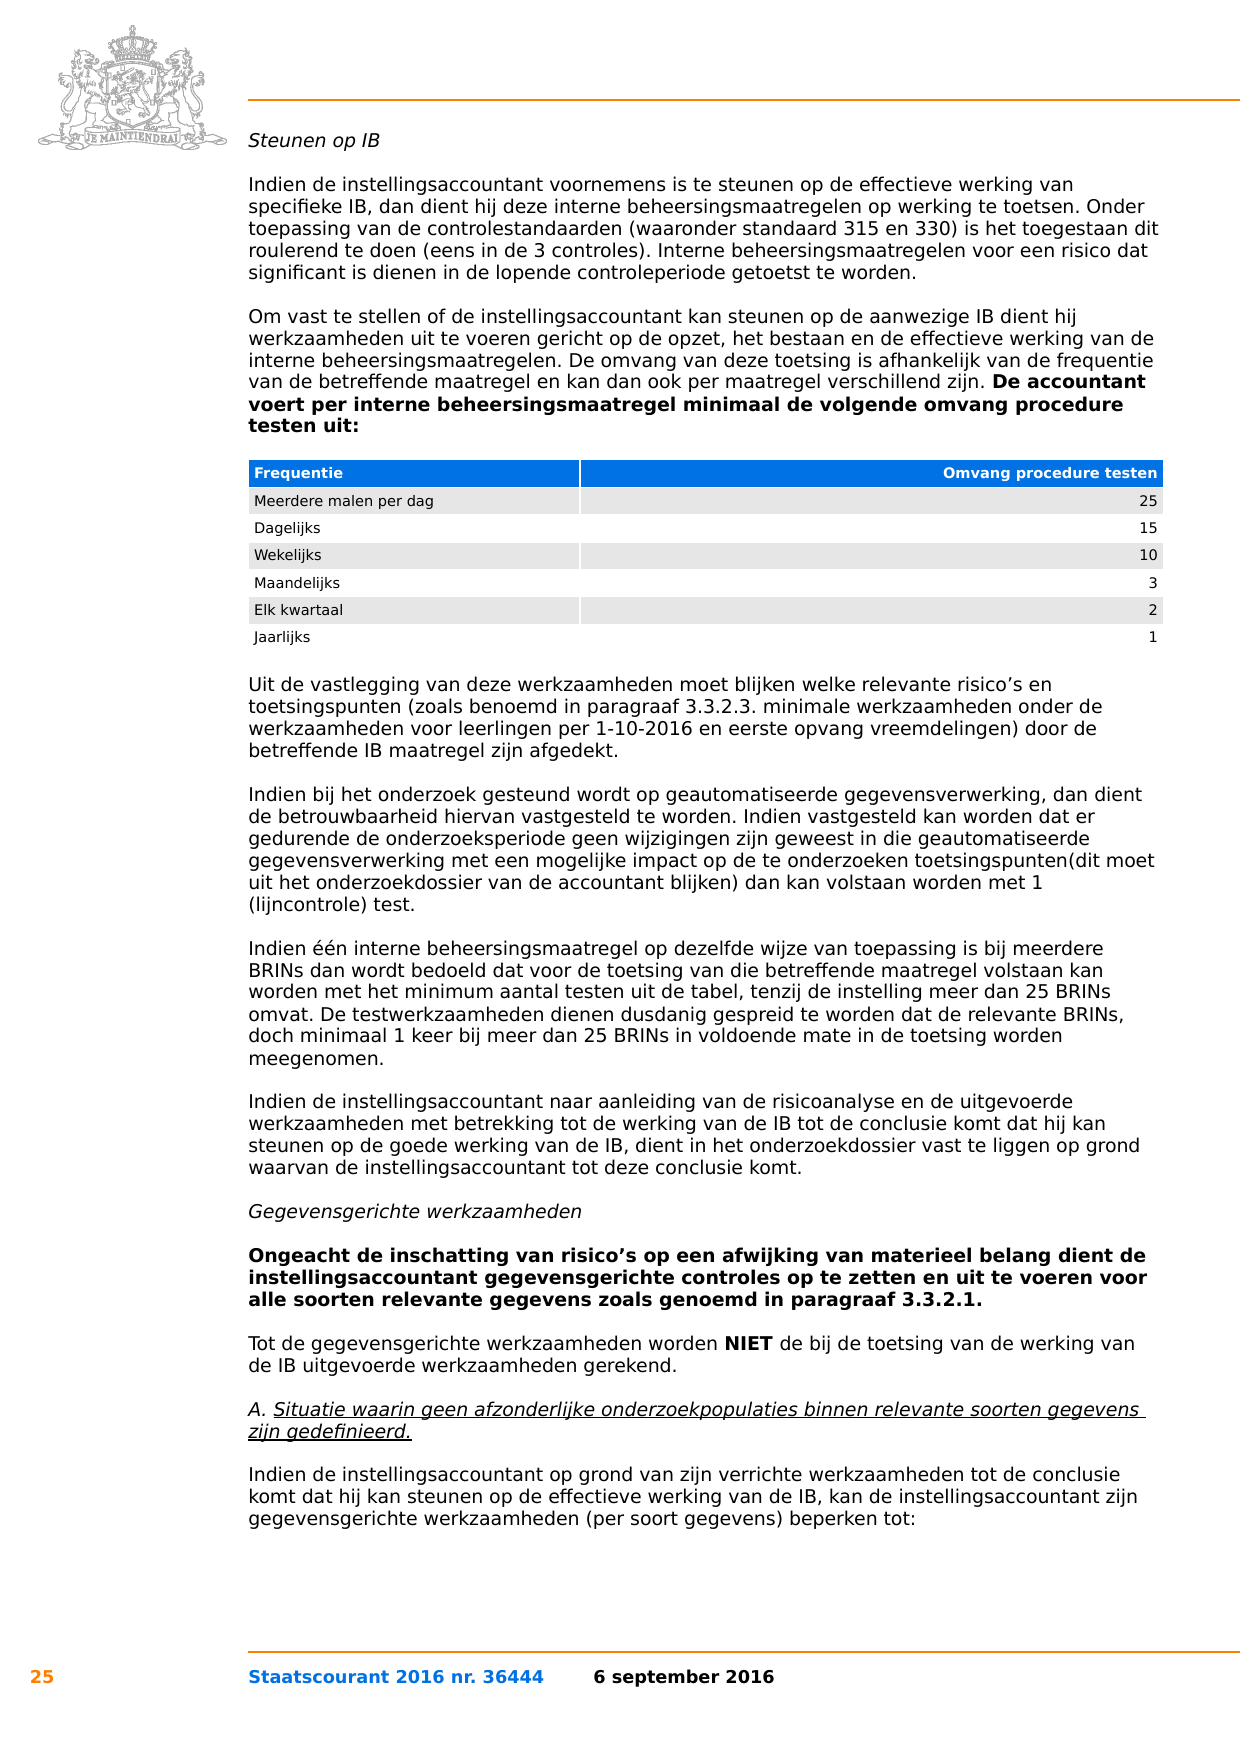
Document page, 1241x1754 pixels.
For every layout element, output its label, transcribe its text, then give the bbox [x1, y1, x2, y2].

table_header Omvang procedure testen [581, 460, 1163, 487]
table_cell Dagelijks [249, 515, 579, 541]
text Om vast te stellen of de instellingsaccountant kan steunen op de aanwezige IB dient hij werkzaamheden uit te voeren gericht op de opzet, het bestaan en de effectieve werking van de interne beheersingsmaatregelen. De omvang van deze toetsing is afhankelijk van de frequentie van de betreffende maatregel en kan dan ook per maatregel verschillend zijn. De accountant voert per interne beheersingsmaatregel minimaal de volgende omvang procedure testen uit: [248, 306, 1163, 437]
table_cell 1 [581, 625, 1163, 651]
text Indien één interne beheersingsmaatregel op dezelfde wijze van toepassing is bij meerdere BRINs dan wordt bedoeld dat voor de toetsing van die betreffende maatregel volstaan kan worden met het minimum aantal testen uit de tabel, tenzij de instelling meer dan 25 BRINs omvat. De testwerkzaamheden dienen dusdanig gespreid te worden dat de relevante BRINs, doch minimaal 1 keer bij meer dan 25 BRINs in voldoende mate in de toetsing worden meegenomen. [248, 937, 1163, 1069]
table_cell Elk kwartaal [249, 597, 579, 624]
text Indien de instellingsaccountant voornemens is te steunen op de effectieve werking van specifieke IB, dan dient hij deze interne beheersingsmaatregelen op werking te toetsen. Onder toepassing van de controlestandaarden (waaronder standaard 315 en 330) is het toegestaan dit roulerend te doen (eens in de 3 controles). Interne beheersingsmaatregelen voor een risico dat significant is dienen in de lopende controleperiode getoetst te worden. [248, 174, 1163, 284]
table_cell 2 [581, 597, 1163, 624]
table_cell 10 [581, 543, 1163, 569]
text Tot de gegevensgerichte werkzaamheden worden NIET de bij de toetsing van de werking van de IB uitgevoerde werkzaamheden gerekend. [248, 1333, 1163, 1377]
subtitle Gegevensgerichte werkzaamheden [248, 1201, 1163, 1223]
text Indien de instellingsaccountant op grond van zijn verrichte werkzaamheden tot de conclusie komt dat hij kan steunen op de effectieve werking van de IB, kan de instellingsaccountant zijn gegevensgerichte werkzaamheden (per soort gegevens) beperken tot: [248, 1464, 1163, 1530]
table_cell 25 [581, 488, 1163, 514]
table_cell Maandelijks [249, 570, 579, 596]
table_header Frequentie [249, 460, 579, 487]
subtitle Steunen op IB [248, 130, 1163, 152]
table_cell 3 [581, 570, 1163, 596]
picture [38, 25, 227, 150]
text Uit de vastlegging van deze werkzaamheden moet blijken welke relevante risico’s en toetsingspunten (zoals benoemd in paragraaf 3.3.2.3. minimale werkzaamheden onder de werkzaamheden voor leerlingen per 1-10-2016 en eerste opvang vreemdelingen) door de betreffende IB maatregel zijn afgedekt. [248, 674, 1163, 762]
text Ongeacht de inschatting van risico’s op een afwijking van materieel belang dient de instellingsaccountant gegevensgerichte controles op te zetten en uit te voeren voor alle soorten relevante gegevens zoals genoemd in paragraaf 3.3.2.1. [248, 1245, 1163, 1311]
table_cell Wekelijks [249, 543, 579, 569]
text Indien de instellingsaccountant naar aanleiding van de risicoanalyse en de uitgevoerde werkzaamheden met betrekking tot de werking van de IB tot de conclusie komt dat hij kan steunen op de goede werking van de IB, dient in het onderzoekdossier vast te liggen op grond waarvan de instellingsaccountant tot deze conclusie komt. [248, 1091, 1163, 1179]
text Indien bij het onderzoek gesteund wordt op geautomatiseerde gegevensverwerking, dan dient de betrouwbaarheid hiervan vastgesteld te worden. Indien vastgesteld kan worden dat er gedurende de onderzoeksperiode geen wijzigingen zijn geweest in die geautomatiseerde gegevensverwerking met een mogelijke impact op de te onderzoeken toetsingspunten(dit moet uit het onderzoekdossier van de accountant blijken) dan kan volstaan worden met 1 (lijncontrole) test. [248, 784, 1163, 916]
subtitle A. Situatie waarin geen afzonderlijke onderzoekpopulaties binnen relevante soorten gegevens zijn gedefinieerd. [248, 1398, 1163, 1442]
table_cell Jaarlijks [249, 625, 579, 651]
table_cell 15 [581, 515, 1163, 541]
table_cell Meerdere malen per dag [249, 488, 579, 514]
